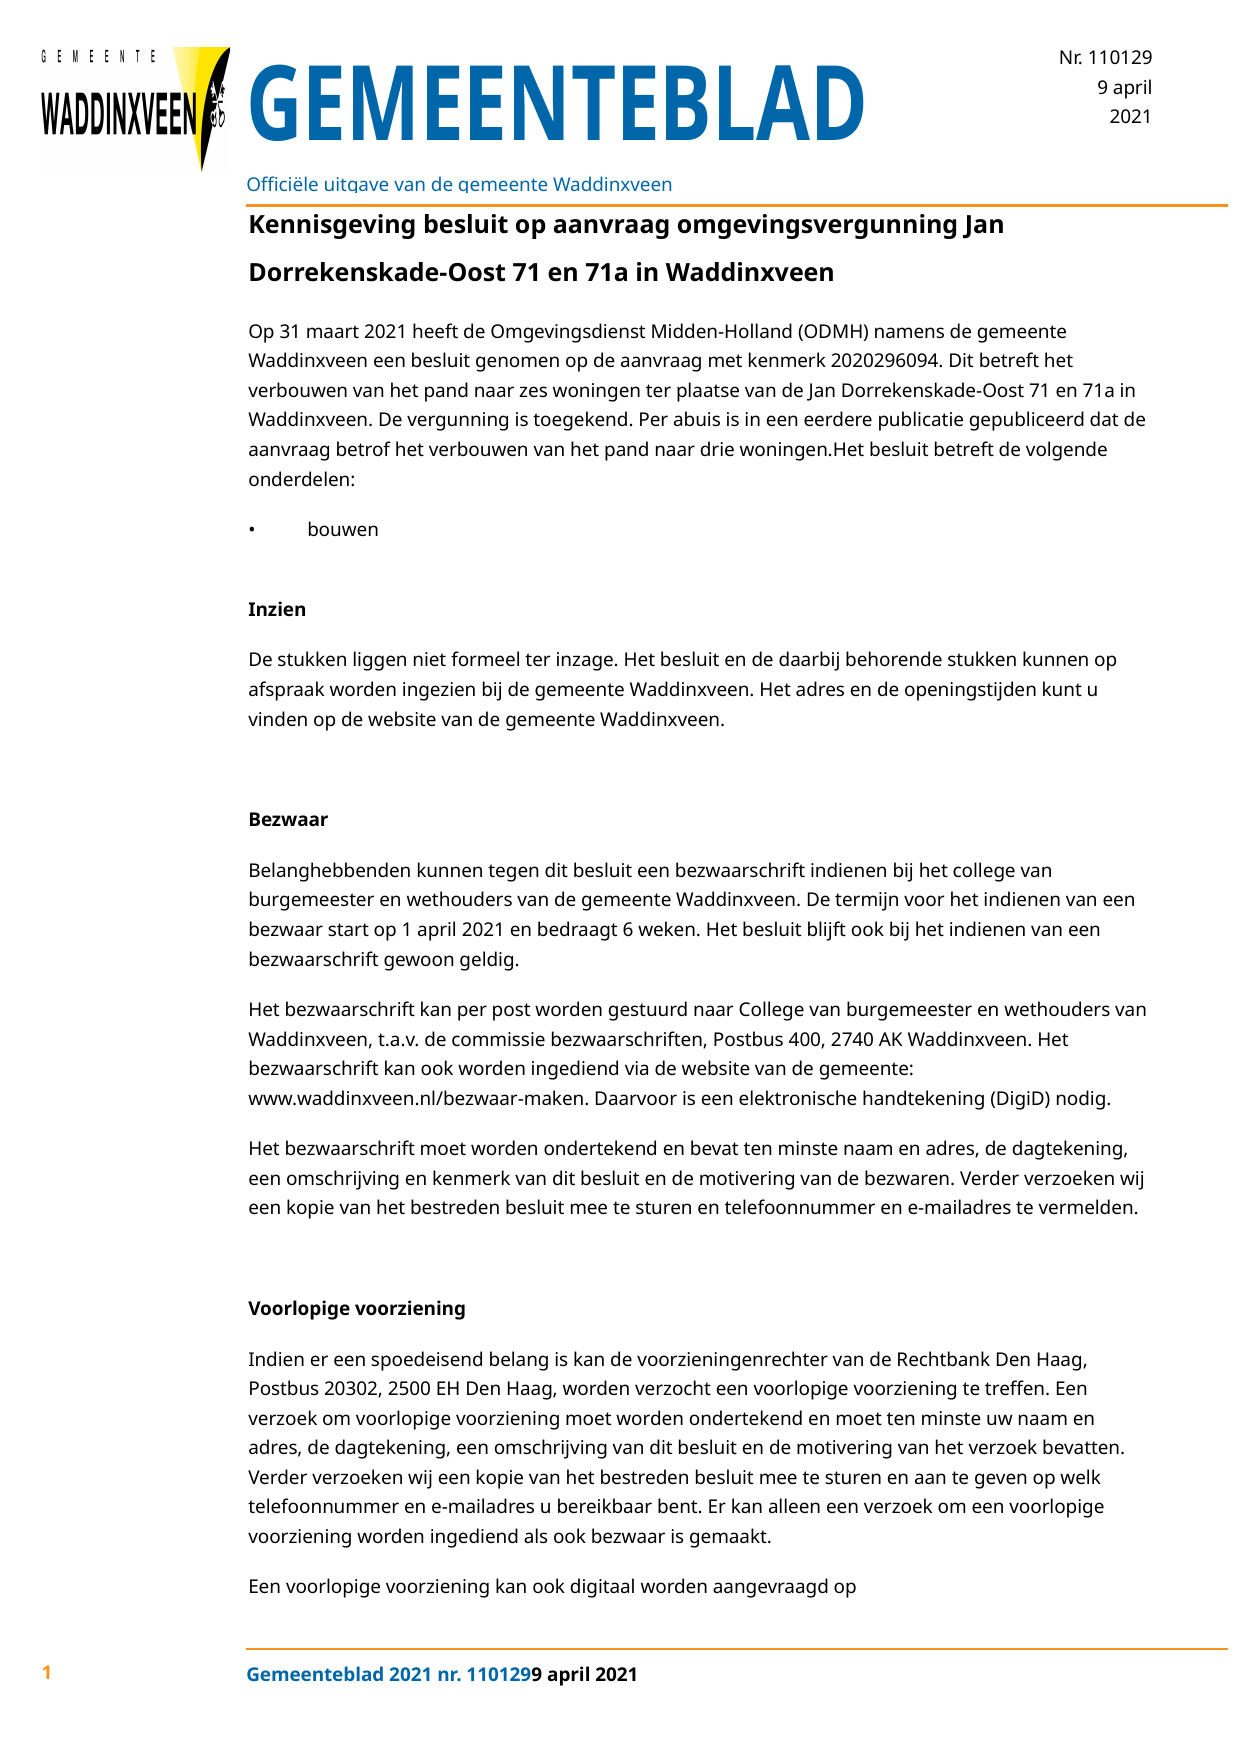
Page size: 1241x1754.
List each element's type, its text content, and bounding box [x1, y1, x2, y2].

text Op 31 maart 2021 heeft de Omgevingsdienst Midden-Holland (ODMH) namens de gemeente Waddinxveen een besluit genomen op de aanvraag met kenmerk 2020296094. Dit betreft het verbouwen van het pand naar zes woningen ter plaatse van de Jan Dorrekenskade-Oost 71 en 71a in Waddinxveen. De vergunning is toegekend. Per abuis is in een eerdere publicatie gepubliceerd dat de aanvraag betrof het verbouwen van het pand naar drie woningen.Het besluit betreft de volgende onderdelen: [248, 318, 1152, 492]
text Inzien [248, 596, 1152, 622]
text Kennisgeving besluit op aanvraag omgevingsvergunning Jan Dorrekenskade-Oost 71 en 71a in Waddinxveen [248, 207, 1152, 288]
text Indien er een spoedeisend belang is kan de voorzieningenrechter van de Rechtbank Den Haag, Postbus 20302, 2500 EH Den Haag, worden verzocht een voorlopige voorziening te treffen. Een verzoek om voorlopige voorziening moet worden ondertekend en moet ten minste uw naam en adres, de dagtekening, een omschrijving van dit besluit en de motivering van het verzoek bevatten. Verder verzoeken wij een kopie van het bestreden besluit mee te sturen en aan te geven op welk telefoonnummer en e-mailadres u bereikbaar bent. Er kan alleen een verzoek om een voorlopige voorziening worden ingediend als ook bezwaar is gemaakt. [248, 1346, 1152, 1549]
text Een voorlopige voorziening kan ook digitaal worden aangevraagd op [248, 1574, 1152, 1599]
text Bezwaar [248, 807, 1152, 832]
text De stukken liggen niet formeel ter inzage. Het besluit en de daarbij behorende stukken kunnen op afspraak worden ingezien bij de gemeente Waddinxveen. Het adres en de openingstijden kunt u vinden op de website van de gemeente Waddinxveen. [248, 647, 1152, 732]
text Het bezwaarschrift moet worden ondertekend en bevat ten minste naam en adres, de dagtekening, een omschrijving en kenmerk van dit besluit en de motivering van de bezwaren. Verder verzoeken wij een kopie van het bestreden besluit mee te sturen en telefoonnummer en e-mailadres te vermelden. [248, 1135, 1152, 1220]
text Het bezwaarschrift kan per post worden gestuurd naar College van burgemeester en wethouders van Waddinxveen, t.a.v. de commissie bezwaarschriften, Postbus 400, 2740 AK Waddinxveen. Het bezwaarschrift kan ook worden ingediend via de website van de gemeente: www.waddinxveen.nl/bezwaar-maken. Daarvoor is een elektronische handtekening (DigiD) nodig. [248, 996, 1152, 1111]
list bouwen [248, 516, 1152, 542]
text Belanghebbenden kunnen tegen dit besluit een bezwaarschrift indienen bij het college van burgemeester en wethouders van de gemeente Waddinxveen. De termijn voor het indienen van een bezwaar start op 1 april 2021 en bedraagt 6 weken. Het besluit blijft ook bij het indienen van een bezwaarschrift gewoon geldig. [248, 857, 1152, 972]
picture [41, 47, 231, 172]
text Voorlopige voorziening [248, 1295, 1152, 1321]
